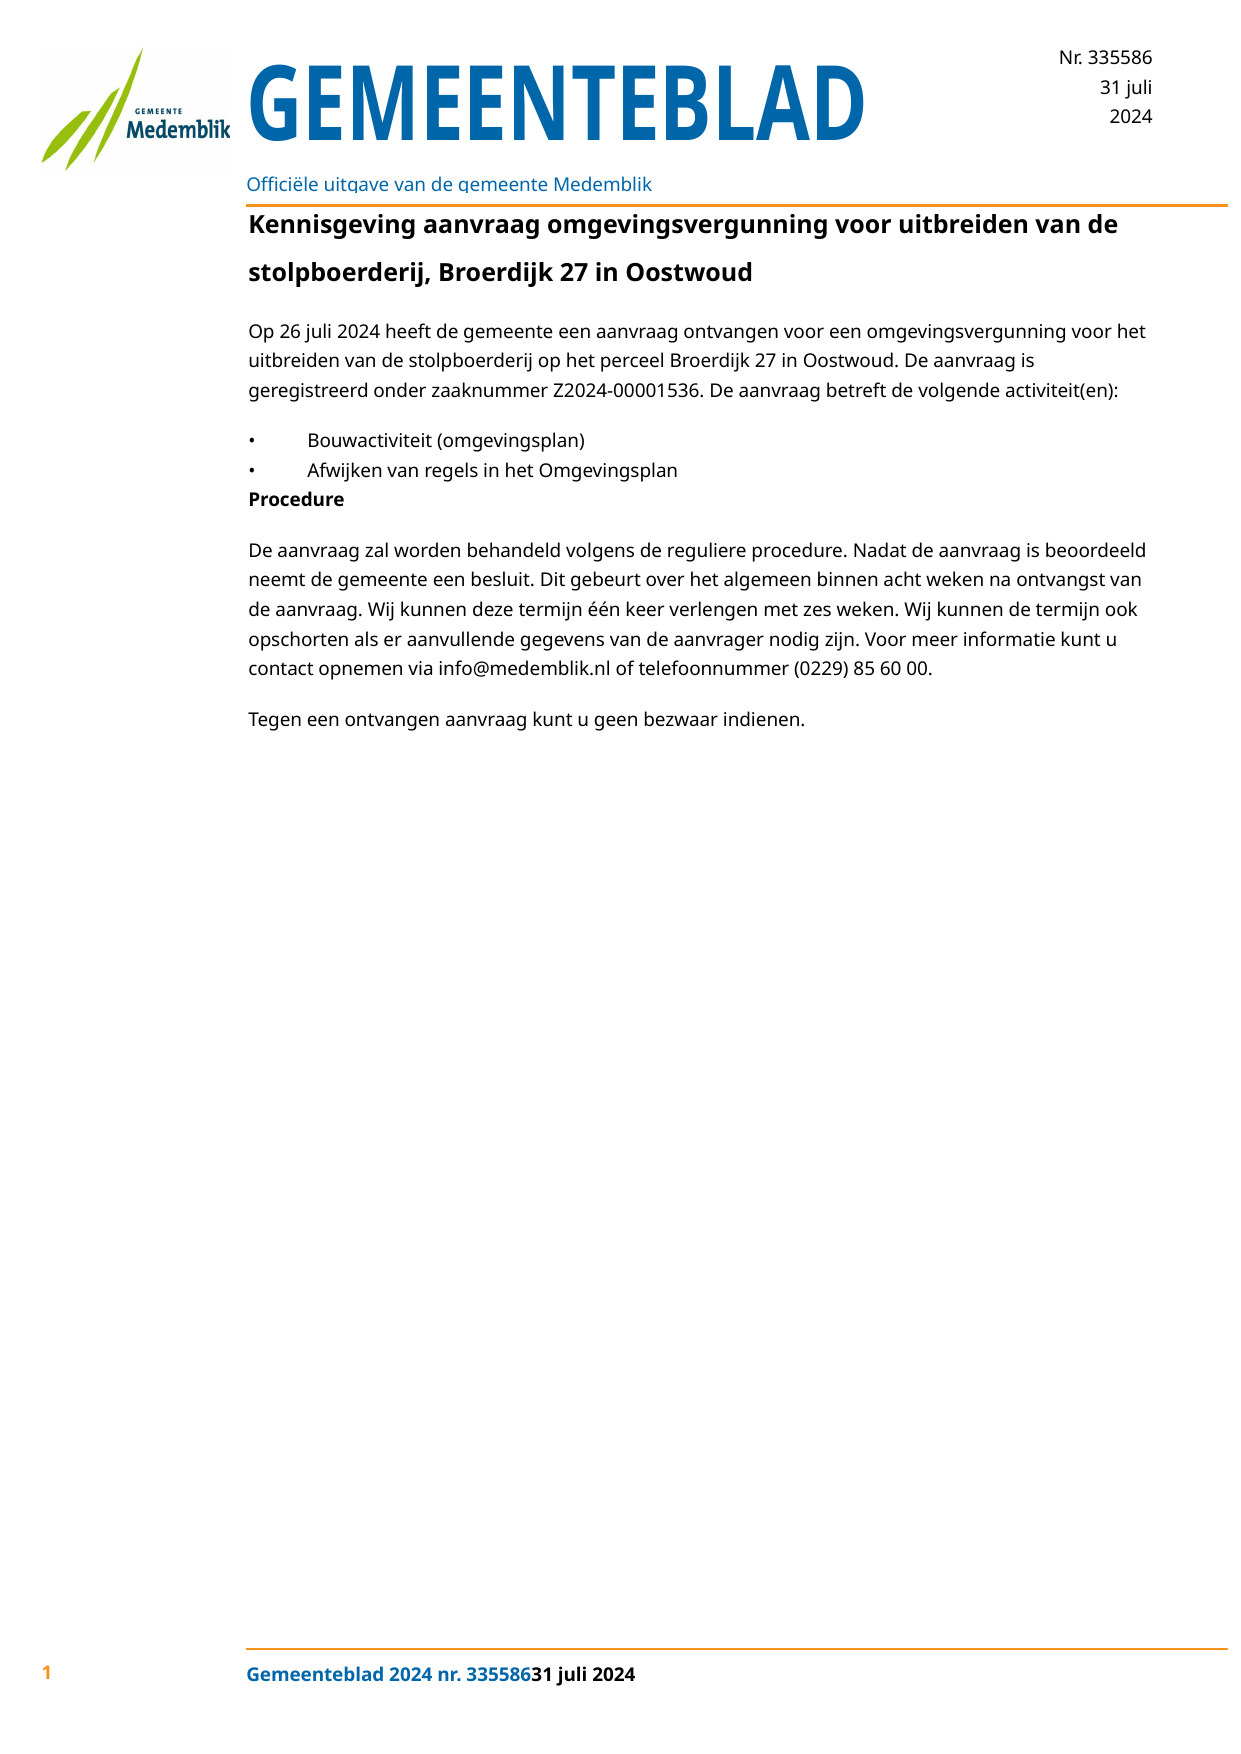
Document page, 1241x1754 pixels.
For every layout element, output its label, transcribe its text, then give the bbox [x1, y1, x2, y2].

list Bouwactiviteit (omgevingsplan) [248, 427, 1152, 453]
list Afwijken van regels in het Omgevingsplan [248, 457, 1152, 483]
text Tegen een ontvangen aanvraag kunt u geen bezwaar indienen. [248, 706, 1152, 732]
text Procedure [248, 487, 1152, 512]
text Op 26 juli 2024 heeft de gemeente een aanvraag ontvangen voor een omgevingsvergunning voor het uitbreiden van de stolpboerderij op het perceel Broerdijk 27 in Oostwoud. De aanvraag is geregistreerd onder zaaknummer Z2024-00001536. De aanvraag betreft de volgende activiteit(en): [248, 318, 1152, 403]
picture [41, 47, 231, 172]
text De aanvraag zal worden behandeld volgens de reguliere procedure. Nadat de aanvraag is beoordeeld neemt de gemeente een besluit. Dit gebeurt over het algemeen binnen acht weken na ontvangst van de aanvraag. Wij kunnen deze termijn één keer verlengen met zes weken. Wij kunnen de termijn ook opschorten als er aanvullende gegevens van de aanvrager nodig zijn. Voor meer informatie kunt u contact opnemen via info@medemblik.nl of telefoonnummer (0229) 85 60 00. [248, 537, 1152, 681]
text Kennisgeving aanvraag omgevingsvergunning voor uitbreiden van de stolpboerderij, Broerdijk 27 in Oostwoud [248, 207, 1152, 288]
